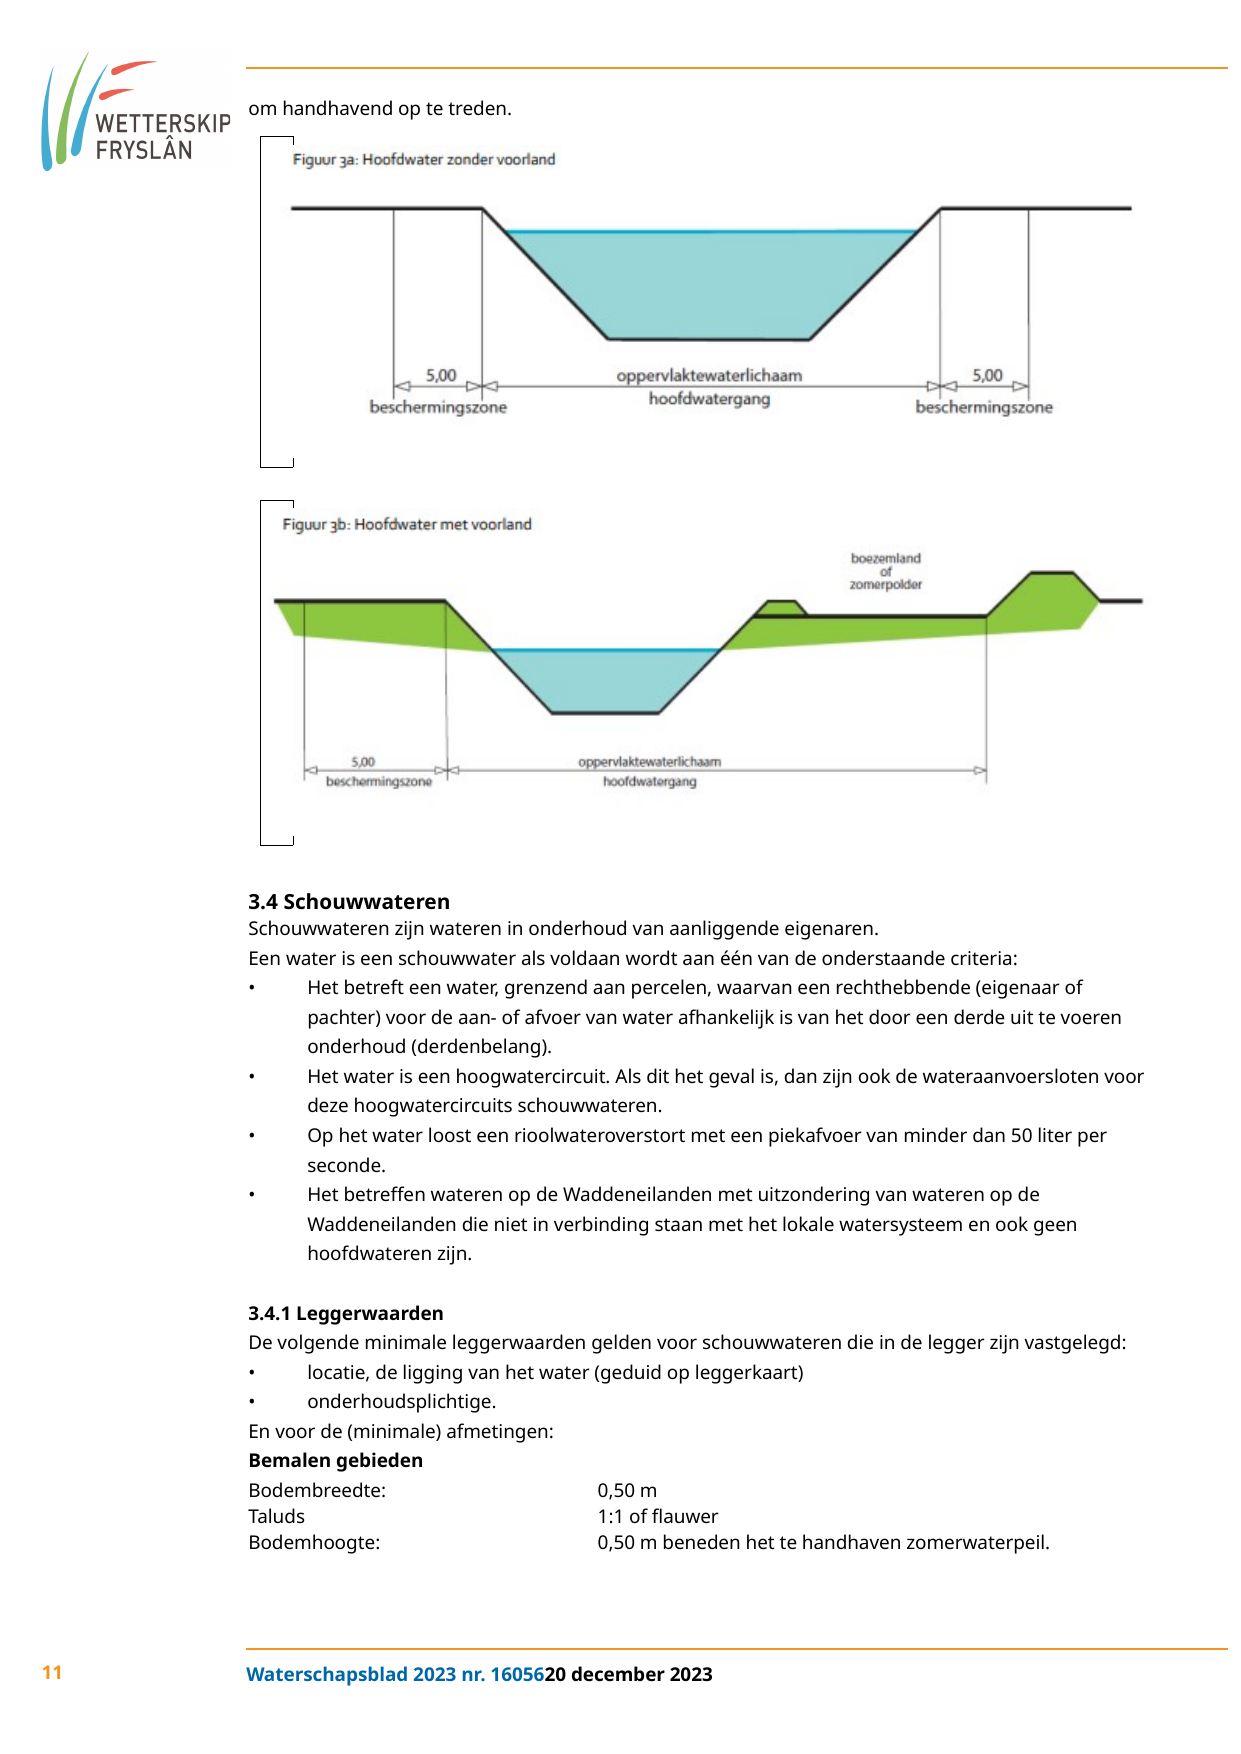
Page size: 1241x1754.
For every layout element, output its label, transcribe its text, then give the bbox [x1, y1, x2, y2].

text Bemalen gebieden [248, 1448, 1152, 1473]
list Op het water loost een rioolwateroverstort met een piekafvoer van minder dan 50 liter per seconde. [248, 1122, 1152, 1178]
table_header 0,50 m [598, 1478, 1152, 1503]
text En voor de (minimale) afmetingen: [248, 1418, 1152, 1444]
list onderhoudsplichtige. [248, 1388, 1152, 1414]
table_cell 0,50 m beneden het te handhaven zomerwaterpeil. [598, 1529, 1152, 1554]
text 3.4.1 Leggerwaarden [248, 1300, 1152, 1326]
list Het betreft een water, grenzend aan percelen, waarvan een rechthebbende (eigenaar of pachter) voor de aan- of afvoer van water afhankelijk is van het door een derde uit te voeren onderhoud (derdenbelang). [248, 974, 1152, 1059]
text De volgende minimale leggerwaarden gelden voor schouwwateren die in de legger zijn vastgelegd: [248, 1329, 1152, 1355]
text om handhavend op te treden. [248, 95, 1152, 121]
picture [268, 508, 1173, 836]
text Schouwwateren zijn wateren in onderhoud van aanliggende eigenaren. [248, 915, 1152, 941]
table_cell 1:1 of flauwer [598, 1503, 1152, 1529]
picture [41, 47, 231, 172]
text 3.4 Schouwwateren [248, 887, 1152, 915]
list Het betreffen wateren op de Waddeneilanden met uitzondering van wateren op de Waddeneilanden die niet in verbinding staan met het lokale watersysteem en ook geen hoofdwateren zijn. [248, 1181, 1152, 1266]
text Een water is een schouwwater als voldaan wordt aan één van de onderstaande criteria: [248, 945, 1152, 971]
table_cell Taluds [248, 1503, 597, 1529]
table_cell Bodemhoogte: [248, 1529, 597, 1554]
picture [268, 145, 1173, 458]
list Het water is een hoogwatercircuit. Als dit het geval is, dan zijn ook de wateraanvoersloten voor deze hoogwatercircuits schouwwateren. [248, 1063, 1152, 1118]
list locatie, de ligging van het water (geduid op leggerkaart) [248, 1359, 1152, 1385]
table_header Bodembreedte: [248, 1478, 597, 1503]
